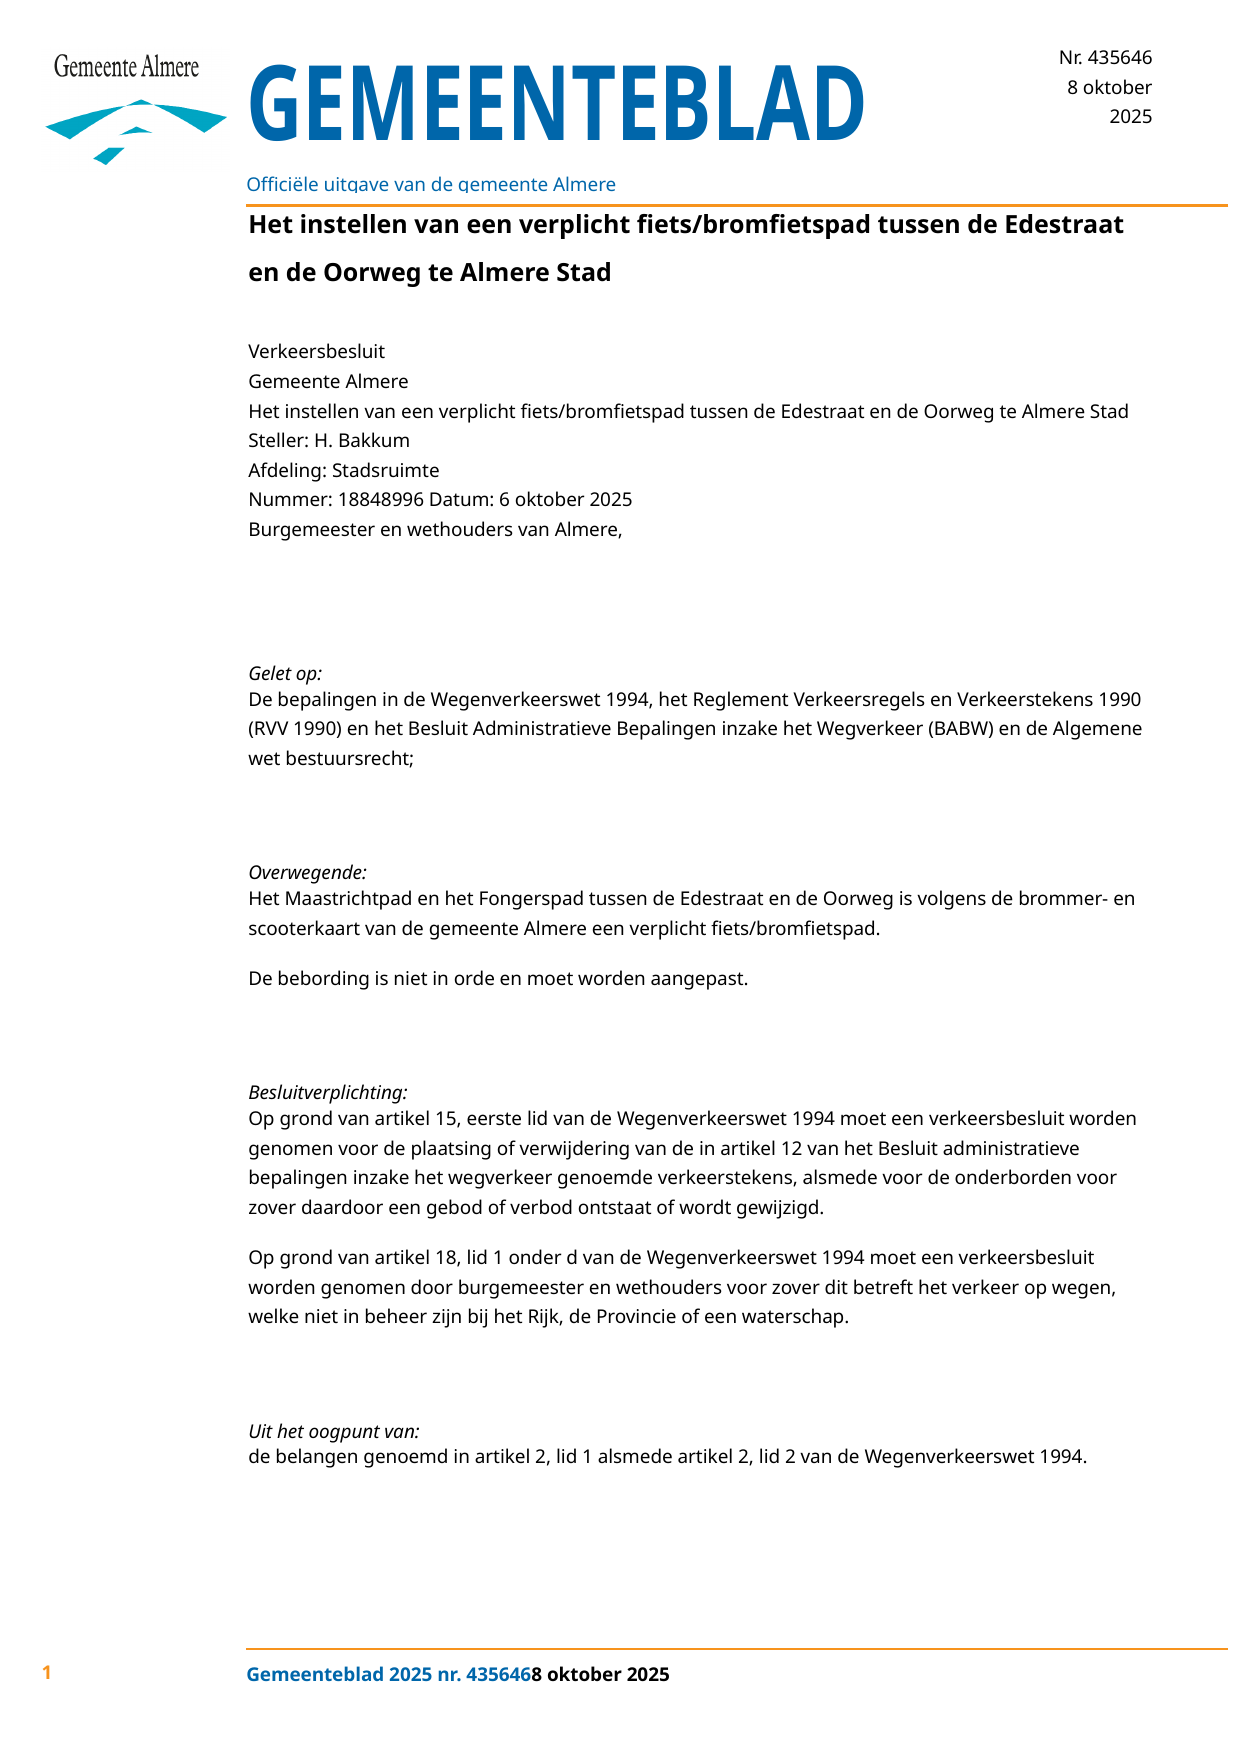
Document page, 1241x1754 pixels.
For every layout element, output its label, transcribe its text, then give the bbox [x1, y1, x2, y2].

text Gemeente Almere [248, 368, 1152, 394]
text Op grond van artikel 18, lid 1 onder d van de Wegenverkeerswet 1994 moet een verkeersbesluit worden genomen door burgemeester en wethouders voor zover dit betreft het verkeer op wegen, welke niet in beheer zijn bij het Rijk, de Provincie of een waterschap. [248, 1244, 1152, 1329]
text Uit het oogpunt van: [248, 1418, 1152, 1444]
text Het Maastrichtpad en het Fongerspad tussen de Edestraat en de Oorweg is volgens de brommer- en scooterkaart van de gemeente Almere een verplicht fiets/bromfietspad. [248, 885, 1152, 940]
text Nummer: 18848996 Datum: 6 oktober 2025 [248, 487, 1152, 512]
text Verkeersbesluit [248, 339, 1152, 364]
text Afdeling: Stadsruimte [248, 457, 1152, 483]
picture [41, 47, 231, 172]
text Gelet op: [248, 660, 1152, 686]
text Op grond van artikel 15, eerste lid van de Wegenverkeerswet 1994 moet een verkeersbesluit worden genomen voor de plaatsing of verwijdering van de in artikel 12 van het Besluit administratieve bepalingen inzake het wegverkeer genoemde verkeerstekens, alsmede voor de onderborden voor zover daardoor een gebod of verbod ontstaat of wordt gewijzigd. [248, 1105, 1152, 1220]
text Burgemeester en wethouders van Almere, [248, 516, 1152, 542]
text Overwegende: [248, 859, 1152, 885]
text De bebording is niet in orde en moet worden aangepast. [248, 965, 1152, 991]
text De bepalingen in de Wegenverkeerswet 1994, het Reglement Verkeersregels en Verkeerstekens 1990 (RVV 1990) en het Besluit Administratieve Bepalingen inzake het Wegverkeer (BABW) en de Algemene wet bestuursrecht; [248, 686, 1152, 771]
text Besluitverplichting: [248, 1079, 1152, 1105]
text Het instellen van een verplicht fiets/bromfietspad tussen de Edestraat en de Oorweg te Almere Stad [248, 207, 1152, 288]
text Het instellen van een verplicht fiets/bromfietspad tussen de Edestraat en de Oorweg te Almere Stad [248, 398, 1152, 423]
text de belangen genoemd in artikel 2, lid 1 alsmede artikel 2, lid 2 van de Wegenverkeerswet 1994. [248, 1444, 1152, 1469]
text Steller: H. Bakkum [248, 427, 1152, 453]
